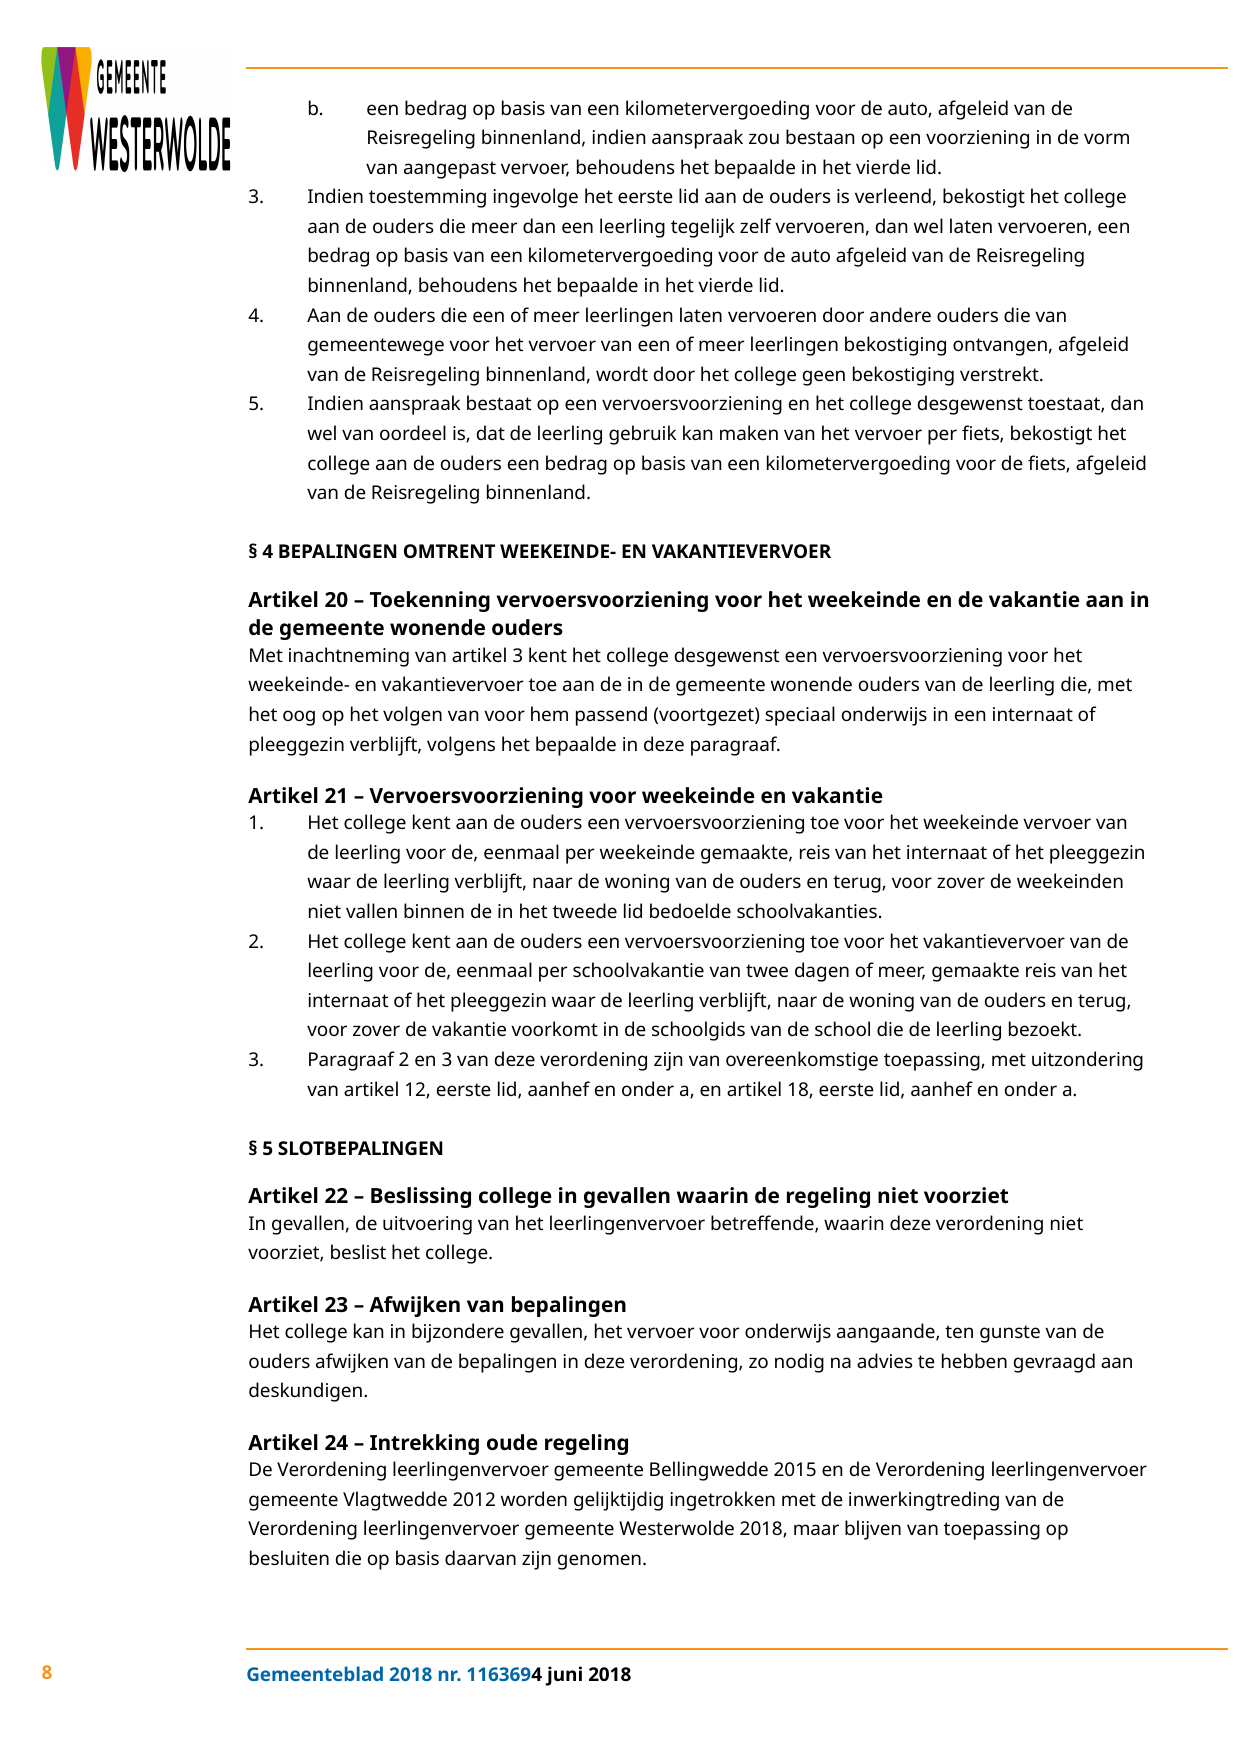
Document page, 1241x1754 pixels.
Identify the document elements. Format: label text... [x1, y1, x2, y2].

list Indien toestemming ingevolge het eerste lid aan de ouders is verleend, bekostigt het college aan de ouders die meer dan een leerling tegelijk zelf vervoeren, dan wel laten vervoeren, een bedrag op basis van een kilometervergoeding voor de auto afgeleid van de Reisregeling binnenland, behoudens het bepaalde in het vierde lid. [248, 183, 1152, 298]
text In gevallen, de uitvoering van het leerlingenvervoer betreffende, waarin deze verordening niet voorziet, beslist het college. [248, 1210, 1152, 1265]
text Artikel 22 – Beslissing college in gevallen waarin de regeling niet voorziet [248, 1182, 1152, 1210]
text § 4 BEPALINGEN OMTRENT WEEKEINDE- EN VAKANTIEVERVOER [248, 538, 1152, 564]
list Indien aanspraak bestaat op een vervoersvoorziening en het college desgewenst toestaat, dan wel van oordeel is, dat de leerling gebruik kan maken van het vervoer per fiets, bekostigt het college aan de ouders een bedrag op basis van een kilometervergoeding voor de fiets, afgeleid van de Reisregeling binnenland. [248, 391, 1152, 505]
picture [41, 47, 231, 172]
list Paragraaf 2 en 3 van deze verordening zijn van overeenkomstige toepassing, met uitzondering van artikel 12, eerste lid, aanhef en onder a, en artikel 18, eerste lid, aanhef en onder a. [248, 1046, 1152, 1102]
text De Verordening leerlingenvervoer gemeente Bellingwedde 2015 en de Verordening leerlingenvervoer gemeente Vlagtwedde 2012 worden gelijktijdig ingetrokken met de inwerkingtreding van de Verordening leerlingenvervoer gemeente Westerwolde 2018, maar blijven van toepassing op besluiten die op basis daarvan zijn genomen. [248, 1456, 1152, 1571]
text Met inachtneming van artikel 3 kent het college desgewenst een vervoersvoorziening voor het weekeinde- en vakantievervoer toe aan de in de gemeente wonende ouders van de leerling die, met het oog op het volgen van voor hem passend (voortgezet) speciaal onderwijs in een internaat of pleeggezin verblijft, volgens het bepaalde in deze paragraaf. [248, 642, 1152, 756]
text Artikel 20 – Toekenning vervoersvoorziening voor het weekeinde en de vakantie aan in de gemeente wonende ouders [248, 585, 1152, 642]
list Het college kent aan de ouders een vervoersvoorziening toe voor het vakantievervoer van de leerling voor de, eenmaal per schoolvakantie van twee dagen of meer, gemaakte reis van het internaat of het pleeggezin waar de leerling verblijft, naar de woning van de ouders en terug, voor zover de vakantie voorkomt in de schoolgids van de school die de leerling bezoekt. [248, 928, 1152, 1042]
list een bedrag op basis van een kilometervergoeding voor de auto, afgeleid van de Reisregeling binnenland, indien aanspraak zou bestaan op een voorziening in de vorm van aangepast vervoer, behoudens het bepaalde in het vierde lid. [307, 95, 1152, 180]
text § 5 SLOTBEPALINGEN [248, 1135, 1152, 1161]
text Artikel 24 – Intrekking oude regeling [248, 1428, 1152, 1456]
list Aan de ouders die een of meer leerlingen laten vervoeren door andere ouders die van gemeentewege voor het vervoer van een of meer leerlingen bekostiging ontvangen, afgeleid van de Reisregeling binnenland, wordt door het college geen bekostiging verstrekt. [248, 302, 1152, 387]
text Het college kan in bijzondere gevallen, het vervoer voor onderwijs aangaande, ten gunste van de ouders afwijken van de bepalingen in deze verordening, zo nodig na advies te hebben gevraagd aan deskundigen. [248, 1318, 1152, 1403]
list Het college kent aan de ouders een vervoersvoorziening toe voor het weekeinde vervoer van de leerling voor de, eenmaal per weekeinde gemaakte, reis van het internaat of het pleeggezin waar de leerling verblijft, naar de woning van de ouders en terug, voor zover de weekeinden niet vallen binnen de in het tweede lid bedoelde schoolvakanties. [248, 809, 1152, 924]
text Artikel 23 – Afwijken van bepalingen [248, 1290, 1152, 1318]
text Artikel 21 – Vervoersvoorziening voor weekeinde en vakantie [248, 781, 1152, 809]
